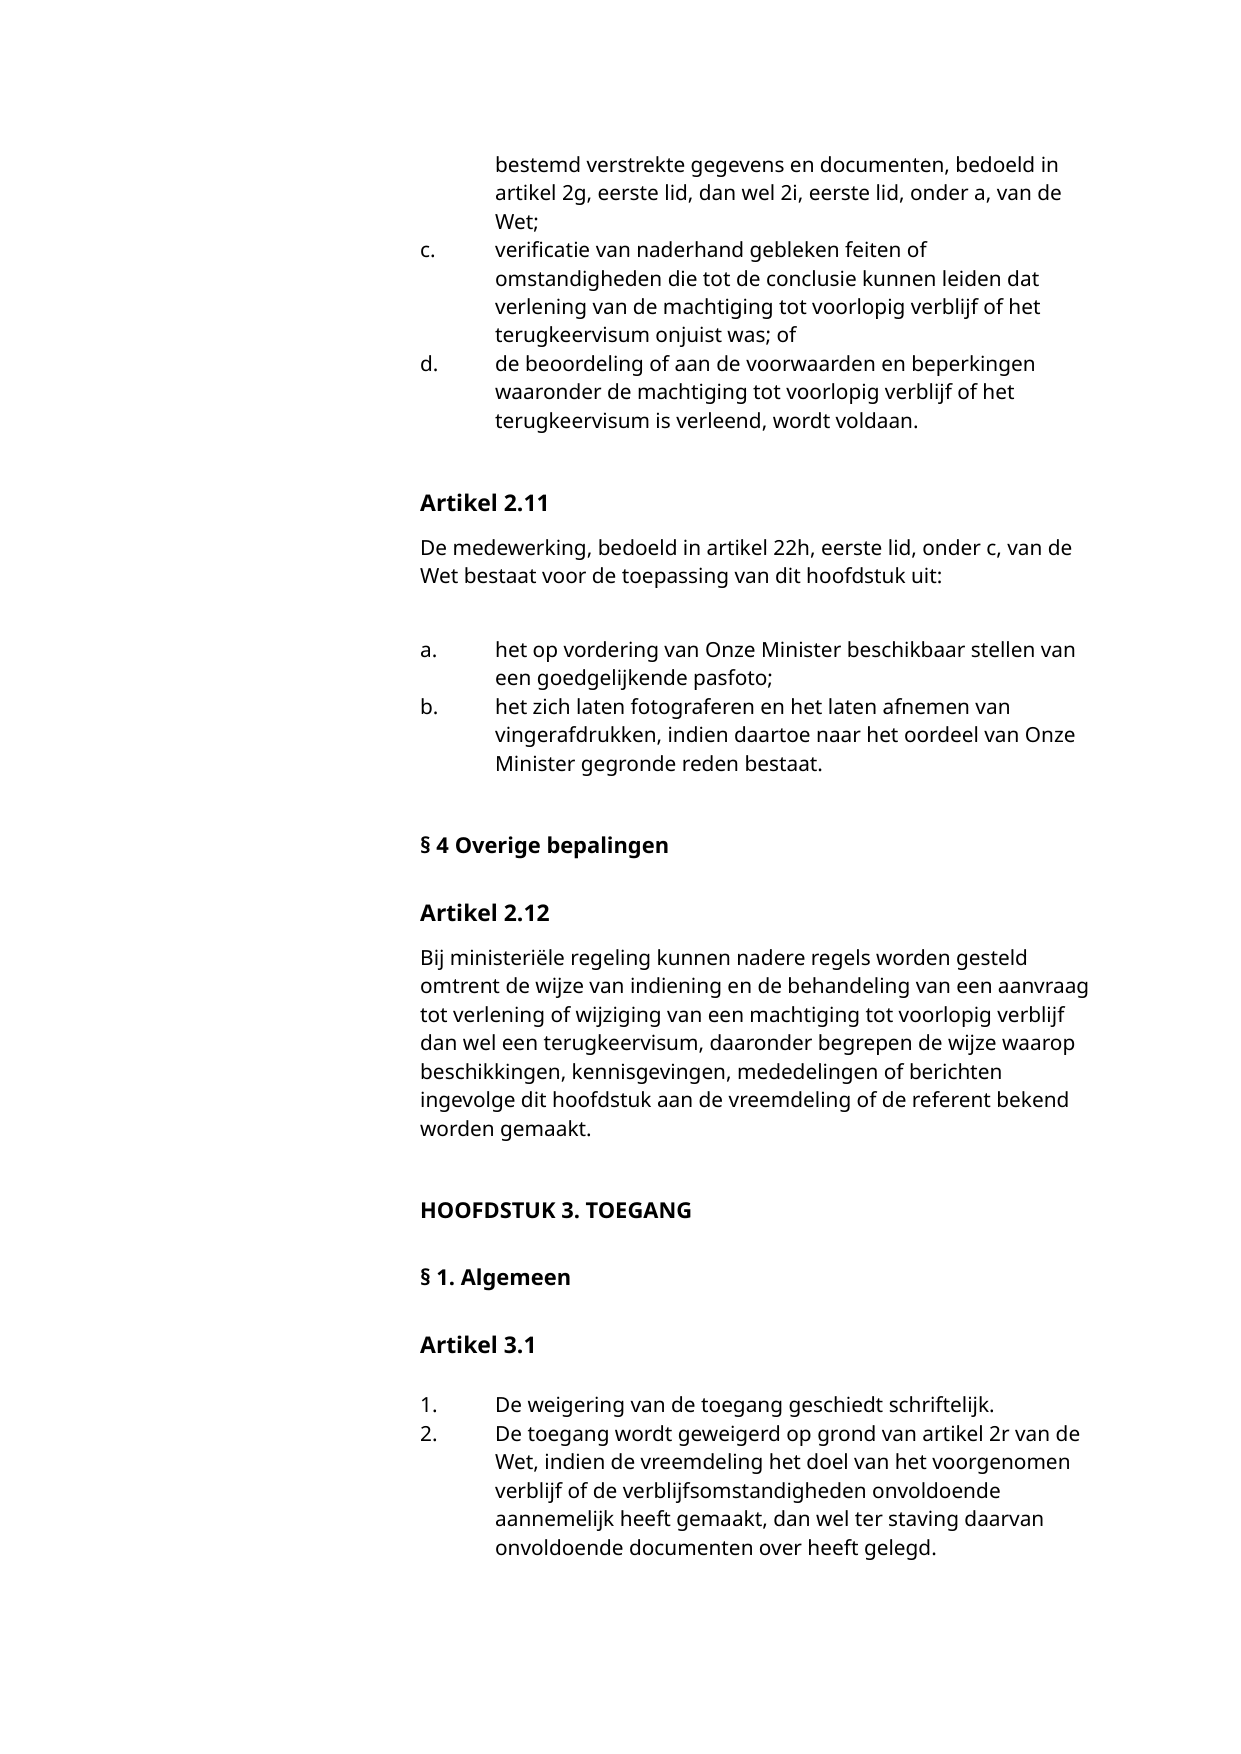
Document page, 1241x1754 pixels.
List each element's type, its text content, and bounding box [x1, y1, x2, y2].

subtitle § 1. Algemeen [420, 1262, 1090, 1292]
subtitle Artikel 2.12 [420, 897, 1090, 928]
subtitle § 4 Overige bepalingen [420, 830, 1090, 859]
subtitle Artikel 3.1 [420, 1329, 1090, 1361]
list De toegang wordt geweigerd op grond van artikel 2r van de Wet, indien de vreemdeling het doel van het voorgenomen verblijf of de verblijfsomstandigheden onvoldoende aannemelijk heeft gemaakt, dan wel ter staving daarvan onvoldoende documenten over heeft gelegd. [420, 1419, 1090, 1561]
list verificatie van naderhand gebleken feiten of omstandigheden die tot de conclusie kunnen leiden dat verlening van de machtiging tot voorlopig verblijf of het terugkeervisum onjuist was; of [420, 235, 1090, 349]
list De weigering van de toegang geschiedt schriftelijk. [420, 1391, 1090, 1419]
subtitle HOOFDSTUK 3. TOEGANG [420, 1195, 1090, 1224]
text Bij ministeriële regeling kunnen nadere regels worden gesteld omtrent de wijze van indiening en de behandeling van een aanvraag tot verlening of wijziging van een machtiging tot voorlopig verblijf dan wel een terugkeervisum, daaronder begrepen de wijze waarop beschikkingen, kennisgevingen, mededelingen of berichten ingevolge dit hoofdstuk aan de vreemdeling of de referent bekend worden gemaakt. [420, 943, 1090, 1142]
text De medewerking, bedoeld in artikel 22h, eerste lid, onder c, van de Wet bestaat voor de toepassing van dit hoofdstuk uit: [420, 533, 1090, 590]
list het zich laten fotograferen en het laten afnemen van vingerafdrukken, indien daartoe naar het oordeel van Onze Minister gegronde reden bestaat. [420, 692, 1090, 777]
list de beoordeling of aan de voorwaarden en beperkingen waaronder de machtiging tot voorlopig verblijf of het terugkeervisum is verleend, wordt voldaan. [420, 349, 1090, 434]
subtitle Artikel 2.11 [420, 487, 1090, 518]
list het op vordering van Onze Minister beschikbaar stellen van een goedgelijkende pasfoto; [420, 635, 1090, 692]
list bestemd verstrekte gegevens en documenten, bedoeld in artikel 2g, eerste lid, dan wel 2i, eerste lid, onder a, van de Wet; [420, 150, 1090, 235]
